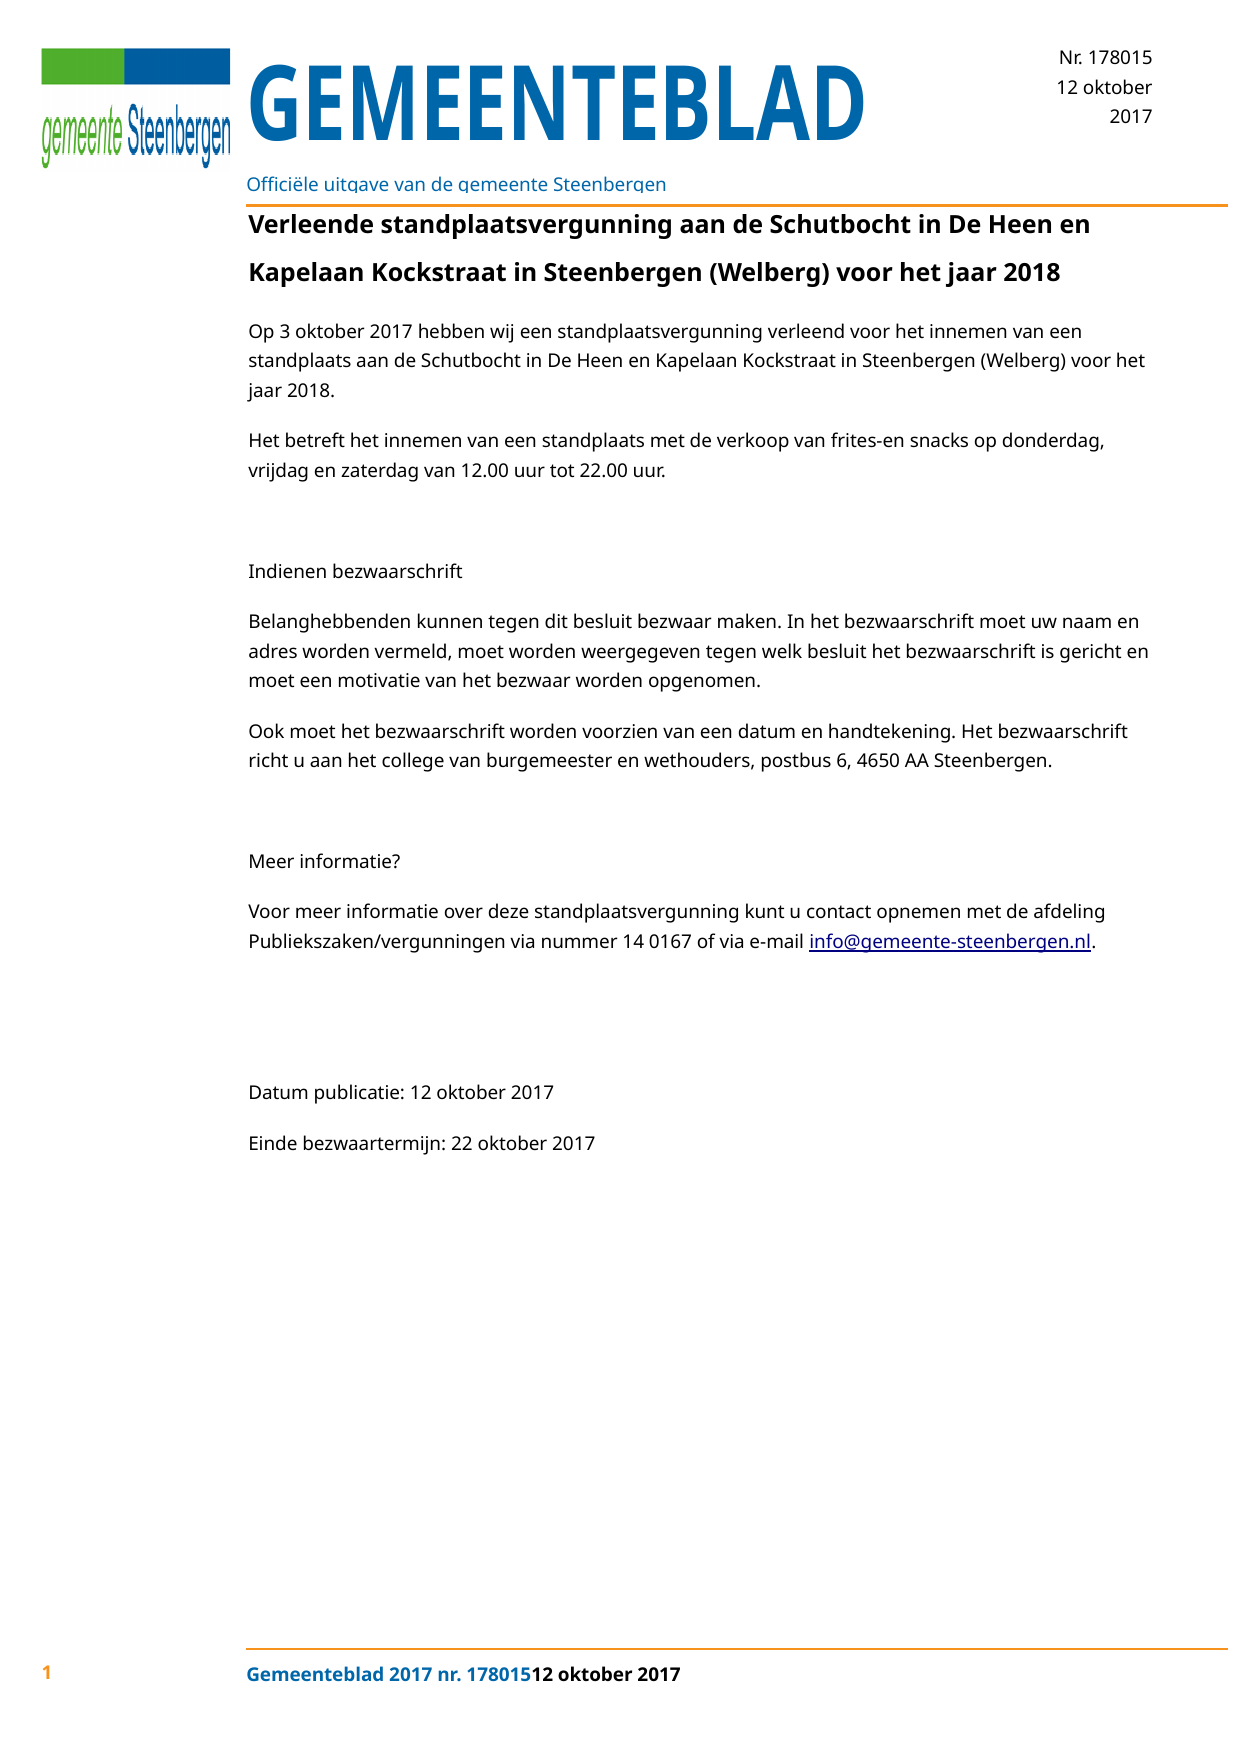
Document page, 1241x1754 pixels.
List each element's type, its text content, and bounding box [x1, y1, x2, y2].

text Einde bezwaartermijn: 22 oktober 2017 [248, 1130, 1152, 1156]
text Het betreft het innemen van een standplaats met de verkoop van frites-en snacks op donderdag, vrijdag en zaterdag van 12.00 uur tot 22.00 uur. [248, 427, 1152, 483]
text Datum publicatie: 12 oktober 2017 [248, 1079, 1152, 1105]
picture [41, 47, 231, 172]
text Ook moet het bezwaarschrift worden voorzien van een datum en handtekening. Het bezwaarschrift richt u aan het college van burgemeester en wethouders, postbus 6, 4650 AA Steenbergen. [248, 718, 1152, 773]
text Belanghebbenden kunnen tegen dit besluit bezwaar maken. In het bezwaarschrift moet uw naam en adres worden vermeld, moet worden weergegeven tegen welk besluit het bezwaarschrift is gericht en moet een motivatie van het bezwaar worden opgenomen. [248, 608, 1152, 693]
text Meer informatie? [248, 848, 1152, 874]
text Voor meer informatie over deze standplaatsvergunning kunt u contact opnemen met de afdeling Publiekszaken/vergunningen via nummer 14 0167 of via e-mail info@gemeente-steenbergen.nl. [248, 899, 1152, 954]
text Indienen bezwaarschrift [248, 558, 1152, 584]
text Verleende standplaatsvergunning aan de Schutbocht in De Heen en Kapelaan Kockstraat in Steenbergen (Welberg) voor het jaar 2018 [248, 207, 1152, 288]
text Op 3 oktober 2017 hebben wij een standplaatsvergunning verleend voor het innemen van een standplaats aan de Schutbocht in De Heen en Kapelaan Kockstraat in Steenbergen (Welberg) voor het jaar 2018. [248, 318, 1152, 403]
